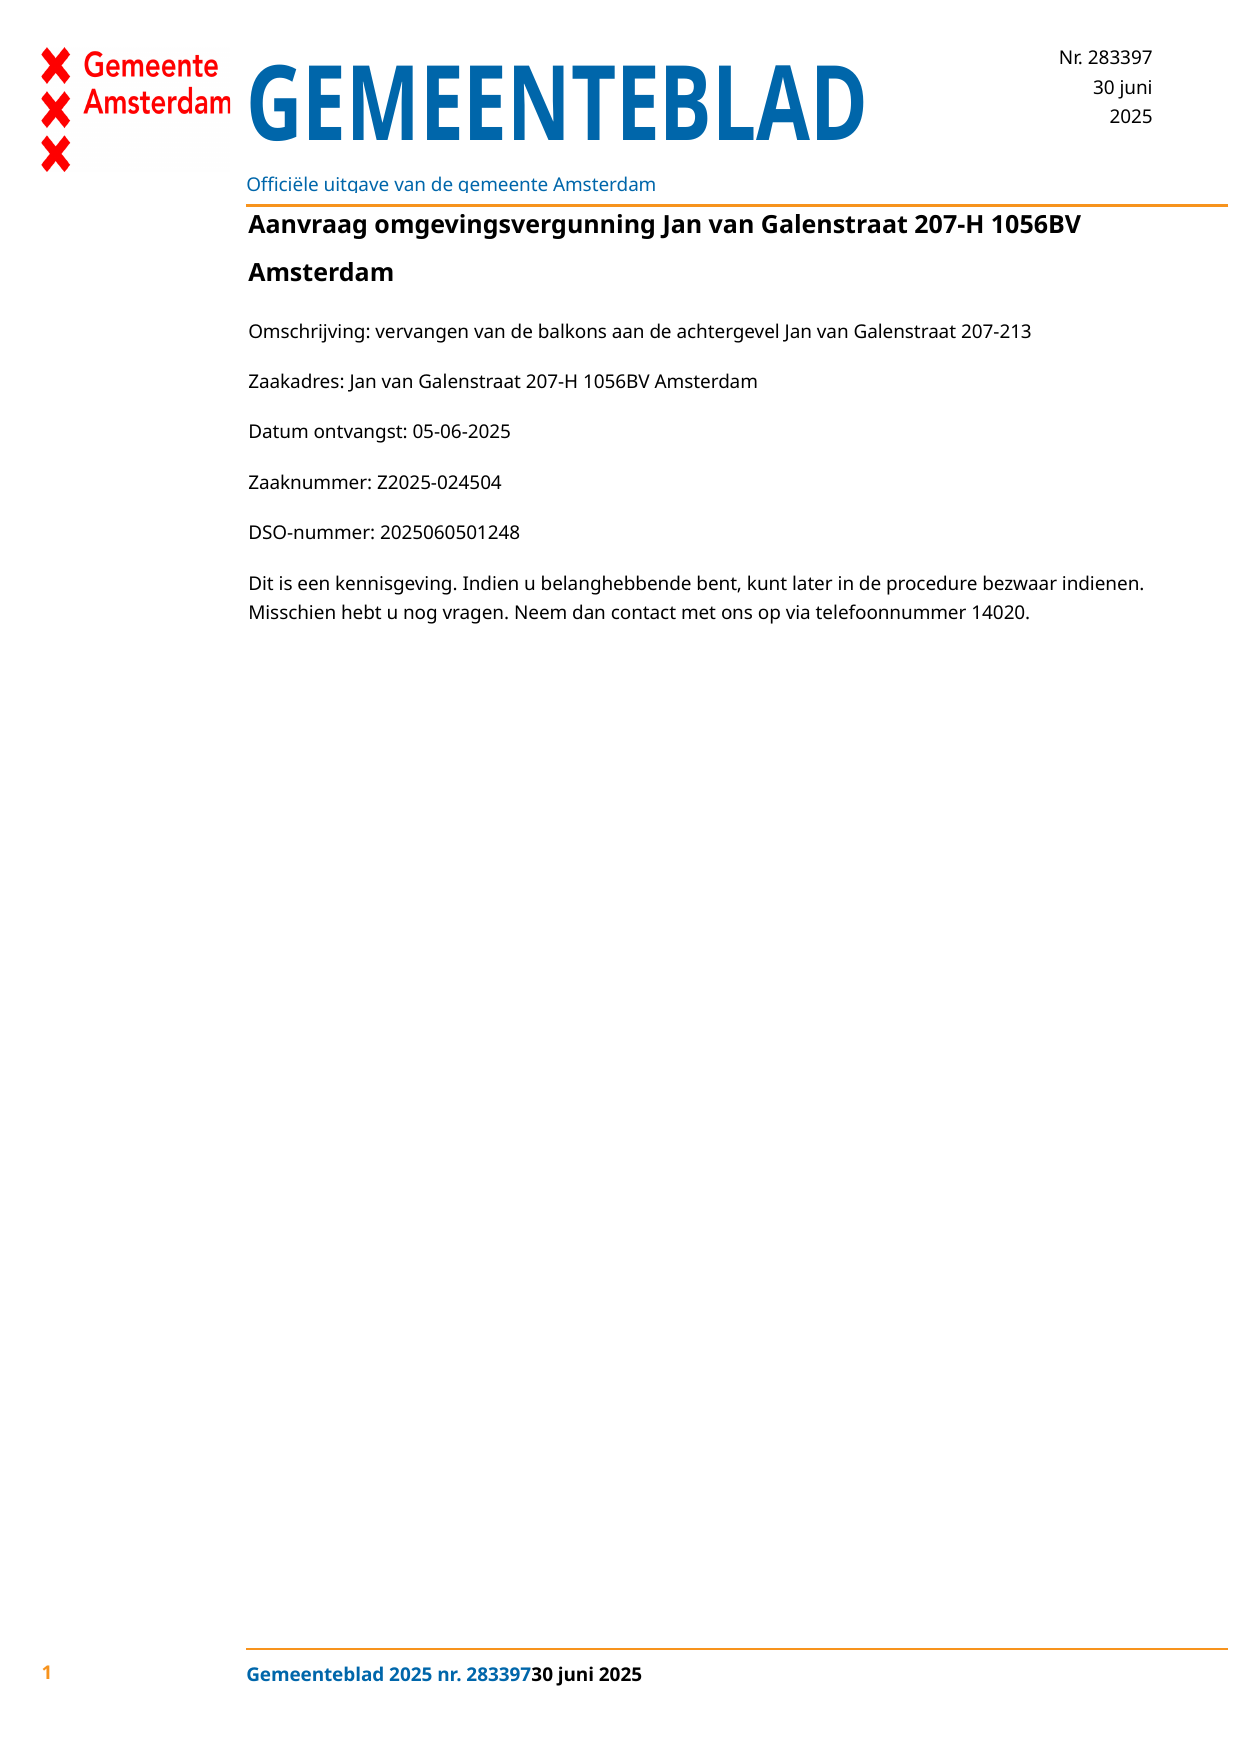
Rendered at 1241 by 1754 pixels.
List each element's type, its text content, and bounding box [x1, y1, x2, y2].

picture [41, 47, 231, 172]
text Omschrijving: vervangen van de balkons aan de achtergevel Jan van Galenstraat 207-213 [248, 318, 1152, 344]
text Dit is een kennisgeving. Indien u belanghebbende bent, kunt later in de procedure bezwaar indienen. Misschien hebt u nog vragen. Neem dan contact met ons op via telefoonnummer 14020. [248, 570, 1152, 625]
text Datum ontvangst: 05-06-2025 [248, 419, 1152, 444]
text Zaaknummer: Z2025-024504 [248, 469, 1152, 495]
text Aanvraag omgevingsvergunning Jan van Galenstraat 207-H 1056BV Amsterdam [248, 207, 1152, 288]
text Zaakadres: Jan van Galenstraat 207-H 1056BV Amsterdam [248, 368, 1152, 394]
text DSO-nummer: 2025060501248 [248, 519, 1152, 545]
